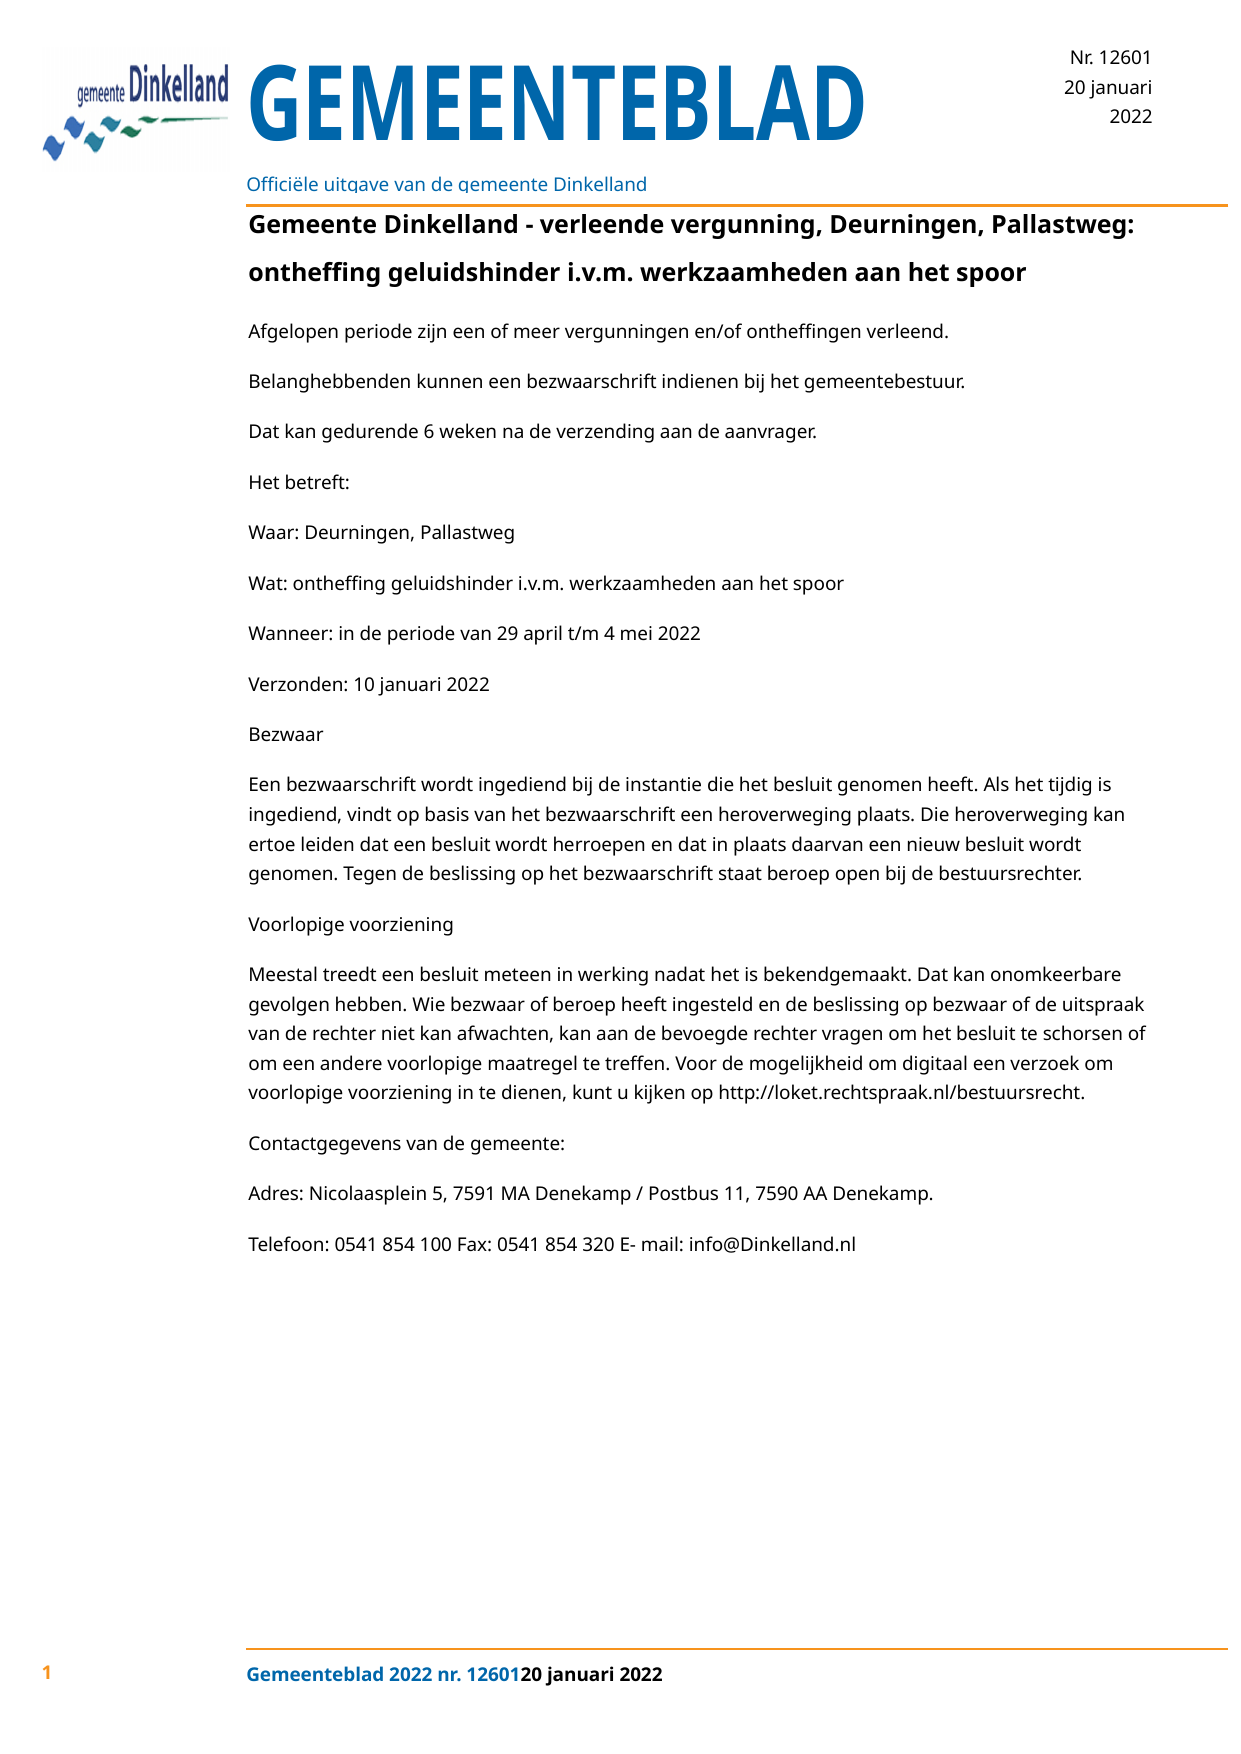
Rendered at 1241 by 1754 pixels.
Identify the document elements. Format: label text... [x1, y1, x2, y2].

text Adres: Nicolaasplein 5, 7591 MA Denekamp / Postbus 11, 7590 AA Denekamp. [248, 1180, 1152, 1206]
text Dat kan gedurende 6 weken na de verzending aan de aanvrager. [248, 419, 1152, 444]
text Gemeente Dinkelland - verleende vergunning, Deurningen, Pallastweg: ontheffing geluidshinder i.v.m. werkzaamheden aan het spoor [248, 207, 1152, 288]
text Contactgegevens van de gemeente: [248, 1130, 1152, 1156]
text Een bezwaarschrift wordt ingediend bij de instantie die het besluit genomen heeft. Als het tijdig is ingediend, vindt op basis van het bezwaarschrift een heroverweging plaats. Die heroverweging kan ertoe leiden dat een besluit wordt herroepen en dat in plaats daarvan een nieuw besluit wordt genomen. Tegen de beslissing op het bezwaarschrift staat beroep open bij de bestuursrechter. [248, 772, 1152, 886]
text Wanneer: in de periode van 29 april t/m 4 mei 2022 [248, 620, 1152, 646]
text Wat: ontheffing geluidshinder i.v.m. werkzaamheden aan het spoor [248, 570, 1152, 596]
text Telefoon: 0541 854 100 Fax: 0541 854 320 E- mail: info@Dinkelland.nl [248, 1231, 1152, 1257]
text Verzonden: 10 januari 2022 [248, 671, 1152, 697]
text Belanghebbenden kunnen een bezwaarschrift indienen bij het gemeentebestuur. [248, 368, 1152, 394]
text Bezwaar [248, 721, 1152, 747]
text Meestal treedt een besluit meteen in werking nadat het is bekendgemaakt. Dat kan onomkeerbare gevolgen hebben. Wie bezwaar of beroep heeft ingesteld en de beslissing op bezwaar of de uitspraak van de rechter niet kan afwachten, kan aan de bevoegde rechter vragen om het besluit te schorsen of om een andere voorlopige maatregel te treffen. Voor de mogelijkheid om digitaal een verzoek om voorlopige voorziening in te dienen, kunt u kijken op http://loket.rechtspraak.nl/bestuursrecht. [248, 961, 1152, 1105]
text Waar: Deurningen, Pallastweg [248, 519, 1152, 545]
picture [41, 47, 231, 172]
text Afgelopen periode zijn een of meer vergunningen en/of ontheffingen verleend. [248, 318, 1152, 344]
text Voorlopige voorziening [248, 911, 1152, 937]
text Het betreft: [248, 469, 1152, 495]
